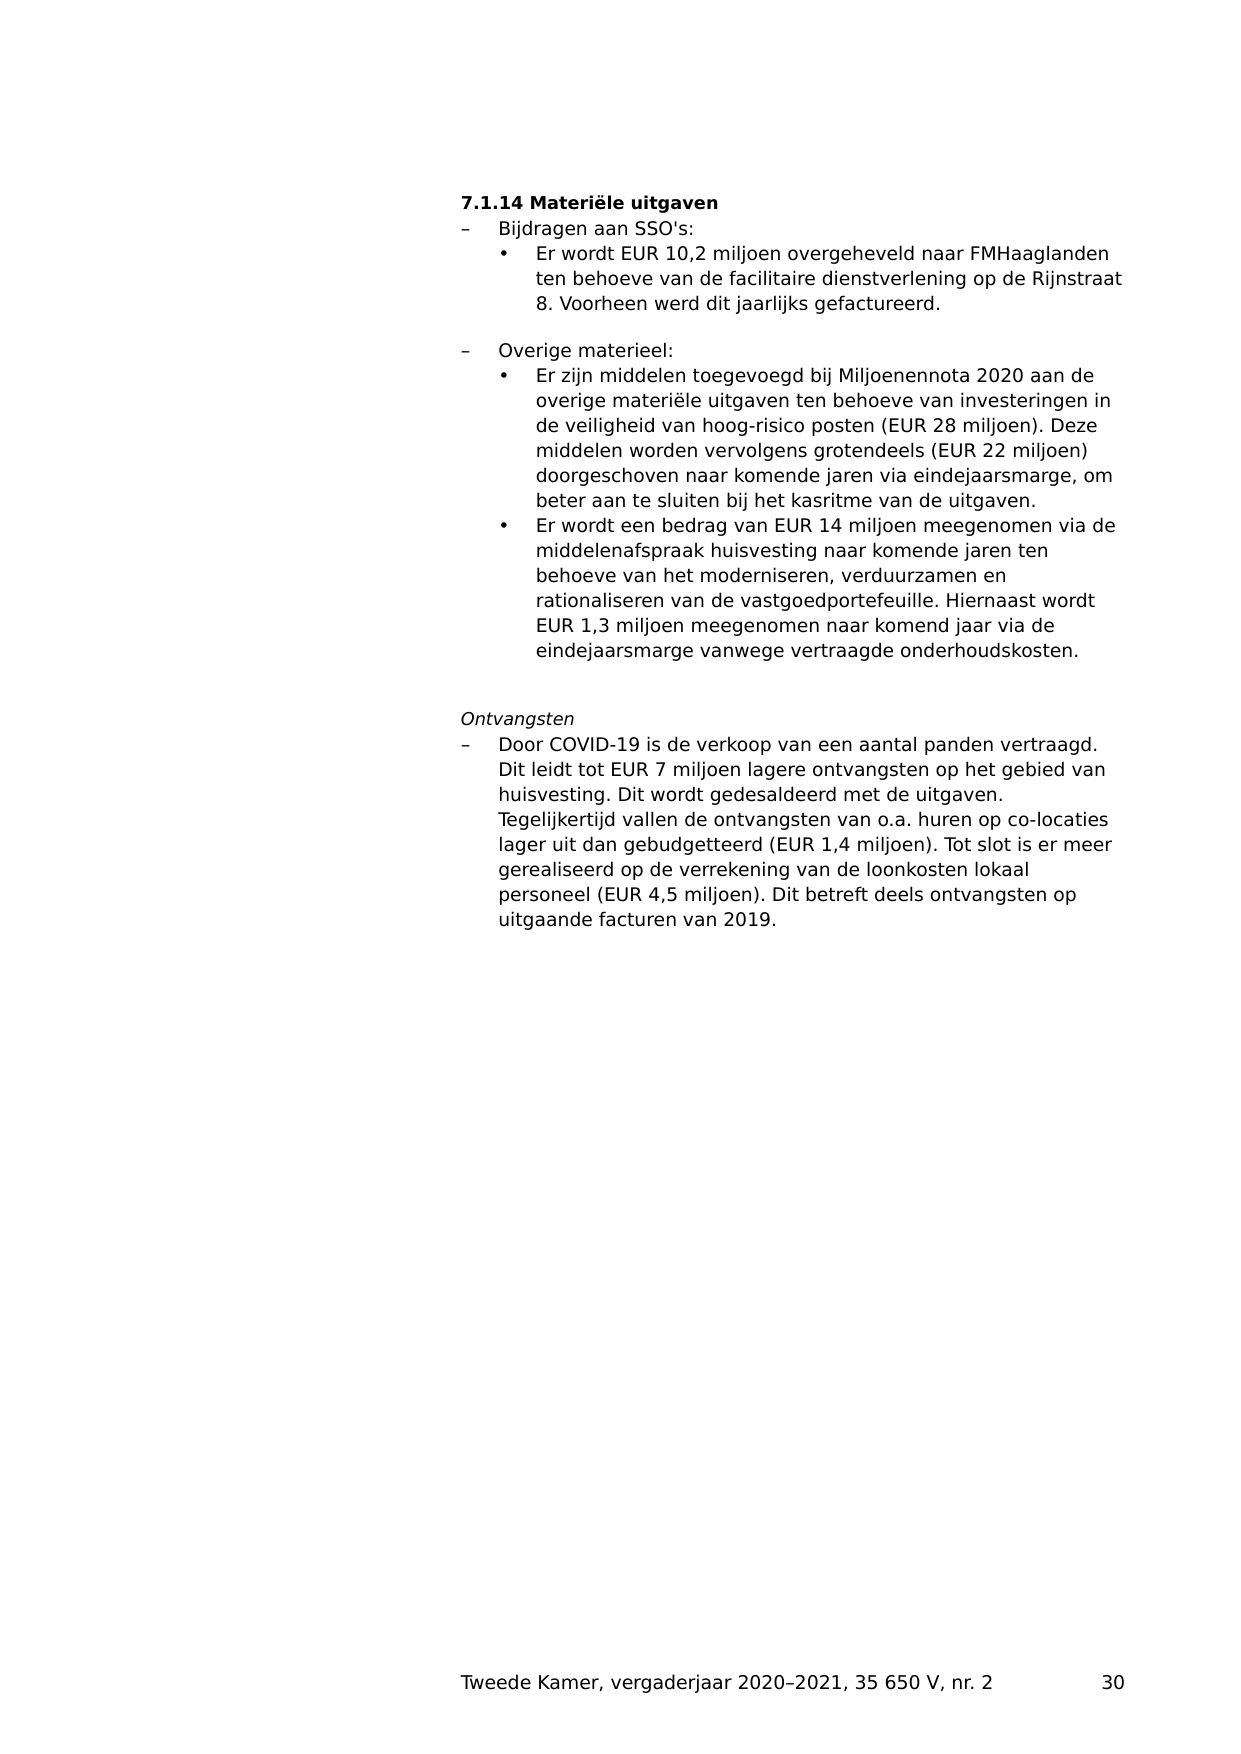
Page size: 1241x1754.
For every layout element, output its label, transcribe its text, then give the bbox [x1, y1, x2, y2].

text Ontvangsten [461, 707, 1125, 729]
text 7.1.14 Materiële uitgaven [461, 191, 1125, 214]
list Door COVID-19 is de verkoop van een aantal panden vertraagd. Dit leidt tot EUR 7 miljoen lagere ontvangsten op het gebied van huisvesting. Dit wordt gedesaldeerd met de uitgaven. Tegelijkertijd vallen de ontvangsten van o.a. huren op co-locaties lager uit dan gebudgetteerd (EUR 1,4 miljoen). Tot slot is er meer gerealiseerd op de verrekening van de loonkosten lokaal personeel (EUR 4,5 miljoen). Dit betreft deels ontvangsten op uitgaande facturen van 2019. [461, 732, 1125, 932]
list Overige materieel: [461, 338, 1125, 363]
list Er wordt een bedrag van EUR 14 miljoen meegenomen via de middelenafspraak huisvesting naar komende jaren ten behoeve van het moderniseren, verduurzamen en rationaliseren van de vastgoedportefeuille. Hiernaast wordt EUR 1,3 miljoen meegenomen naar komend jaar via de eindejaarsmarge vanwege vertraagde onderhoudskosten. [498, 513, 1125, 663]
list Bijdragen aan SSO's: [461, 216, 1125, 241]
list Er zijn middelen toegevoegd bij Miljoenennota 2020 aan de overige materiële uitgaven ten behoeve van investeringen in de veiligheid van hoog-risico posten (EUR 28 miljoen). Deze middelen worden vervolgens grotendeels (EUR 22 miljoen) doorgeschoven naar komende jaren via eindejaarsmarge, om beter aan te sluiten bij het kasritme van de uitgaven. [498, 363, 1125, 513]
list Er wordt EUR 10,2 miljoen overgeheveld naar FMHaaglanden ten behoeve van de facilitaire dienstverlening op de Rijnstraat 8. Voorheen werd dit jaarlijks gefactureerd. [498, 241, 1125, 316]
